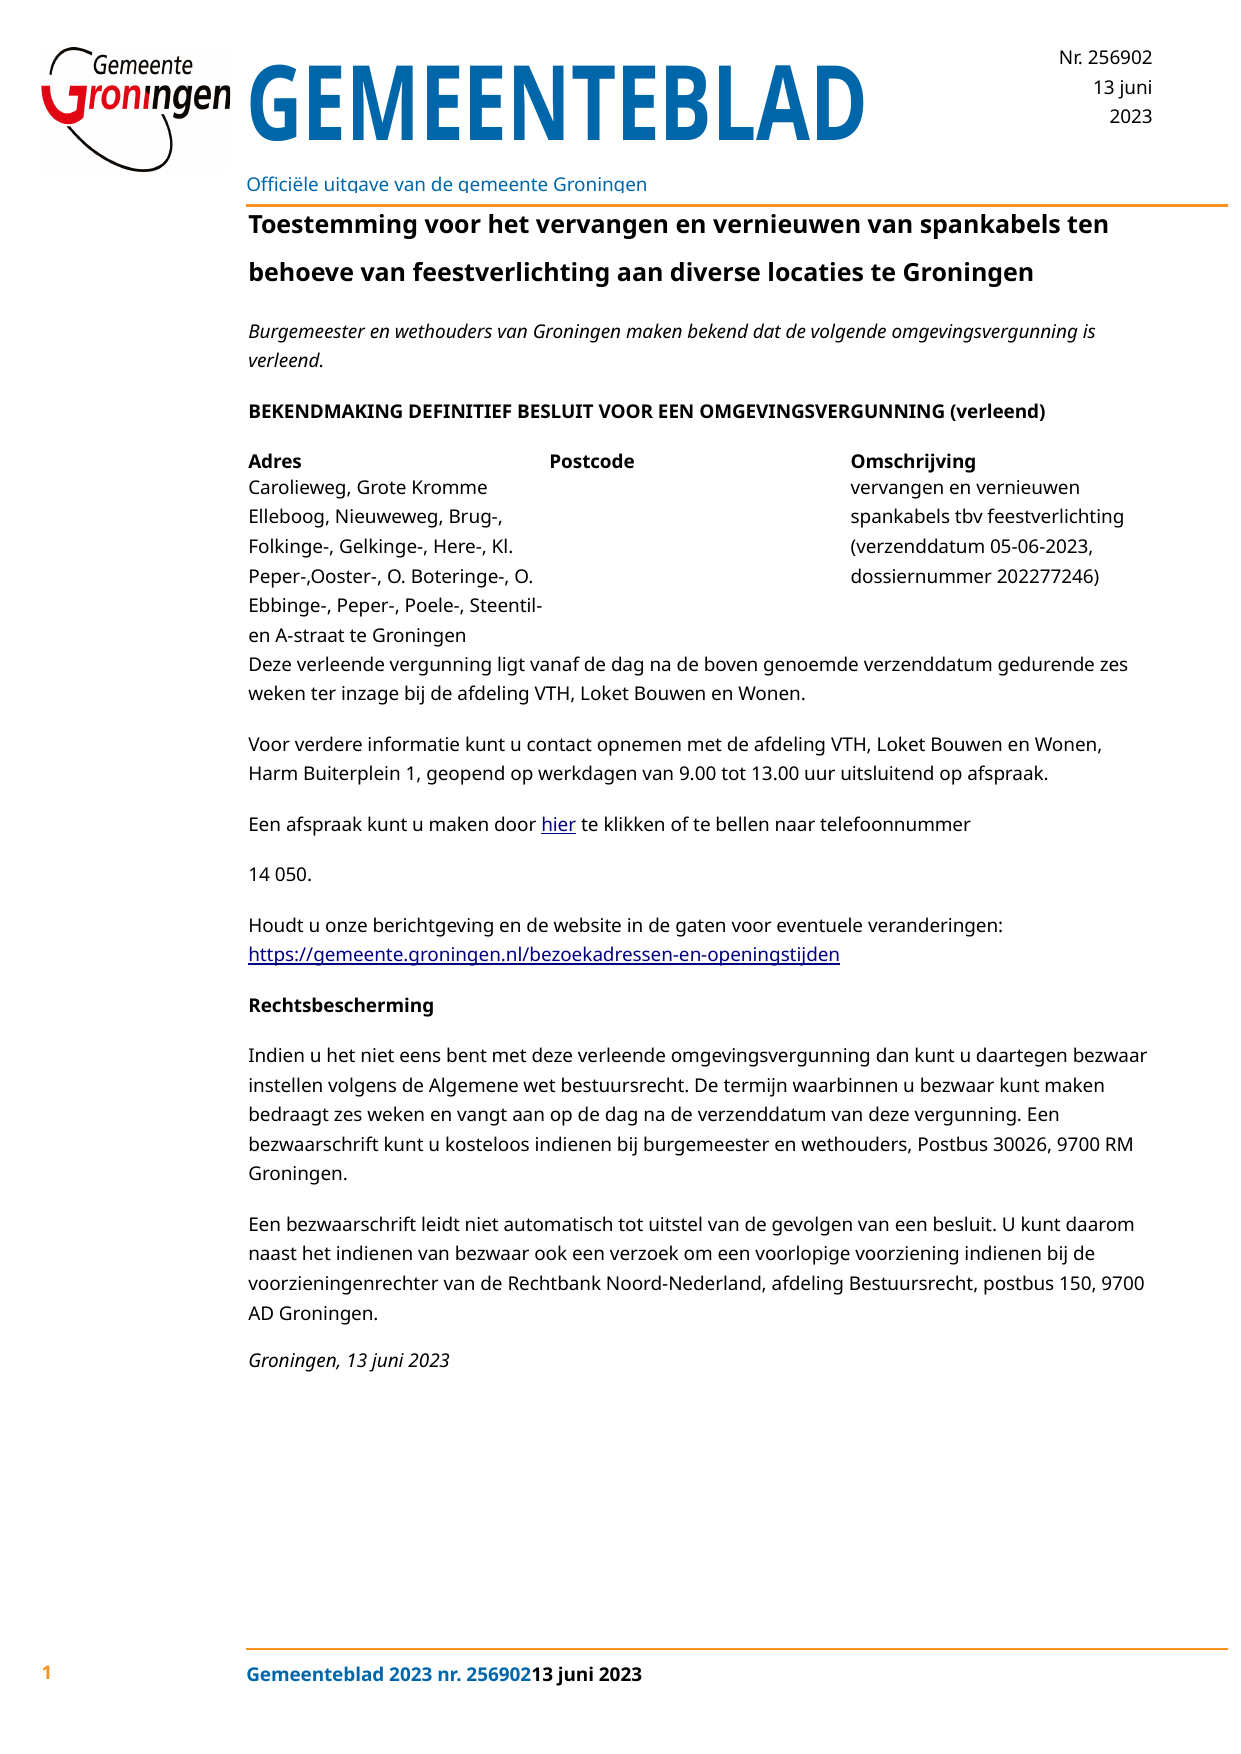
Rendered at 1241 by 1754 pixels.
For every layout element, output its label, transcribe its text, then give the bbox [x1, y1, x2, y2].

text Rechtsbescherming [248, 992, 1152, 1018]
text Houdt u onze berichtgeving en de website in de gaten voor eventuele veranderingen: https://gemeente.groningen.nl/bezoekadressen-en-openingstijden [248, 912, 1152, 967]
picture [41, 47, 231, 172]
table_cell [549, 474, 850, 648]
text Indien u het niet eens bent met deze verleende omgevingsvergunning dan kunt u daartegen bezwaar instellen volgens de Algemene wet bestuursrecht. De termijn waarbinnen u bezwaar kunt maken bedraagt zes weken en vangt aan op de dag na de verzenddatum van deze vergunning. Een bezwaarschrift kunt u kosteloos indienen bij burgemeester en wethouders, Postbus 30026, 9700 RM Groningen. [248, 1042, 1152, 1186]
text 14 050. [248, 861, 1152, 887]
table_cell Carolieweg, Grote Kromme Elleboog, Nieuweweg, Brug-, Folkinge-, Gelkinge-, Here-, Kl. Peper-,Ooster-, O. Boteringe-, O. Ebbinge-, Peper-, Poele-, Steentil- en A-straat te Groningen [248, 474, 549, 648]
text Deze verleende vergunning ligt vanaf de dag na de boven genoemde verzenddatum gedurende zes weken ter inzage bij de afdeling VTH, Loket Bouwen en Wonen. [248, 651, 1152, 706]
text Voor verdere informatie kunt u contact opnemen met de afdeling VTH, Loket Bouwen en Wonen, Harm Buiterplein 1, geopend op werkdagen van 9.00 tot 13.00 uur uitsluitend op afspraak. [248, 731, 1152, 786]
table_header Omschrijving [850, 449, 1152, 474]
text Een bezwaarschrift leidt niet automatisch tot uitstel van de gevolgen van een besluit. U kunt daarom naast het indienen van bezwaar ook een verzoek om een voorlopige voorziening indienen bij de voorzieningenrechter van de Rechtbank Noord-Nederland, afdeling Bestuursrecht, postbus 150, 9700 AD Groningen. [248, 1211, 1152, 1326]
text BEKENDMAKING DEFINITIEF BESLUIT VOOR EEN OMGEVINGSVERGUNNING (verleend) [248, 398, 1152, 424]
text Toestemming voor het vervangen en vernieuwen van spankabels ten behoeve van feestverlichting aan diverse locaties te Groningen [248, 207, 1152, 288]
table_header Adres [248, 449, 549, 474]
table_header Postcode [549, 449, 850, 474]
table_cell vervangen en vernieuwen spankabels tbv feestverlichting (verzenddatum 05-06-2023, dossiernummer 202277246) [850, 474, 1152, 648]
text Een afspraak kunt u maken door hier te klikken of te bellen naar telefoonnummer [248, 811, 1152, 837]
text Burgemeester en wethouders van Groningen maken bekend dat de volgende omgevingsvergunning is verleend. [248, 318, 1152, 373]
text Groningen, 13 juni 2023 [248, 1348, 1152, 1373]
